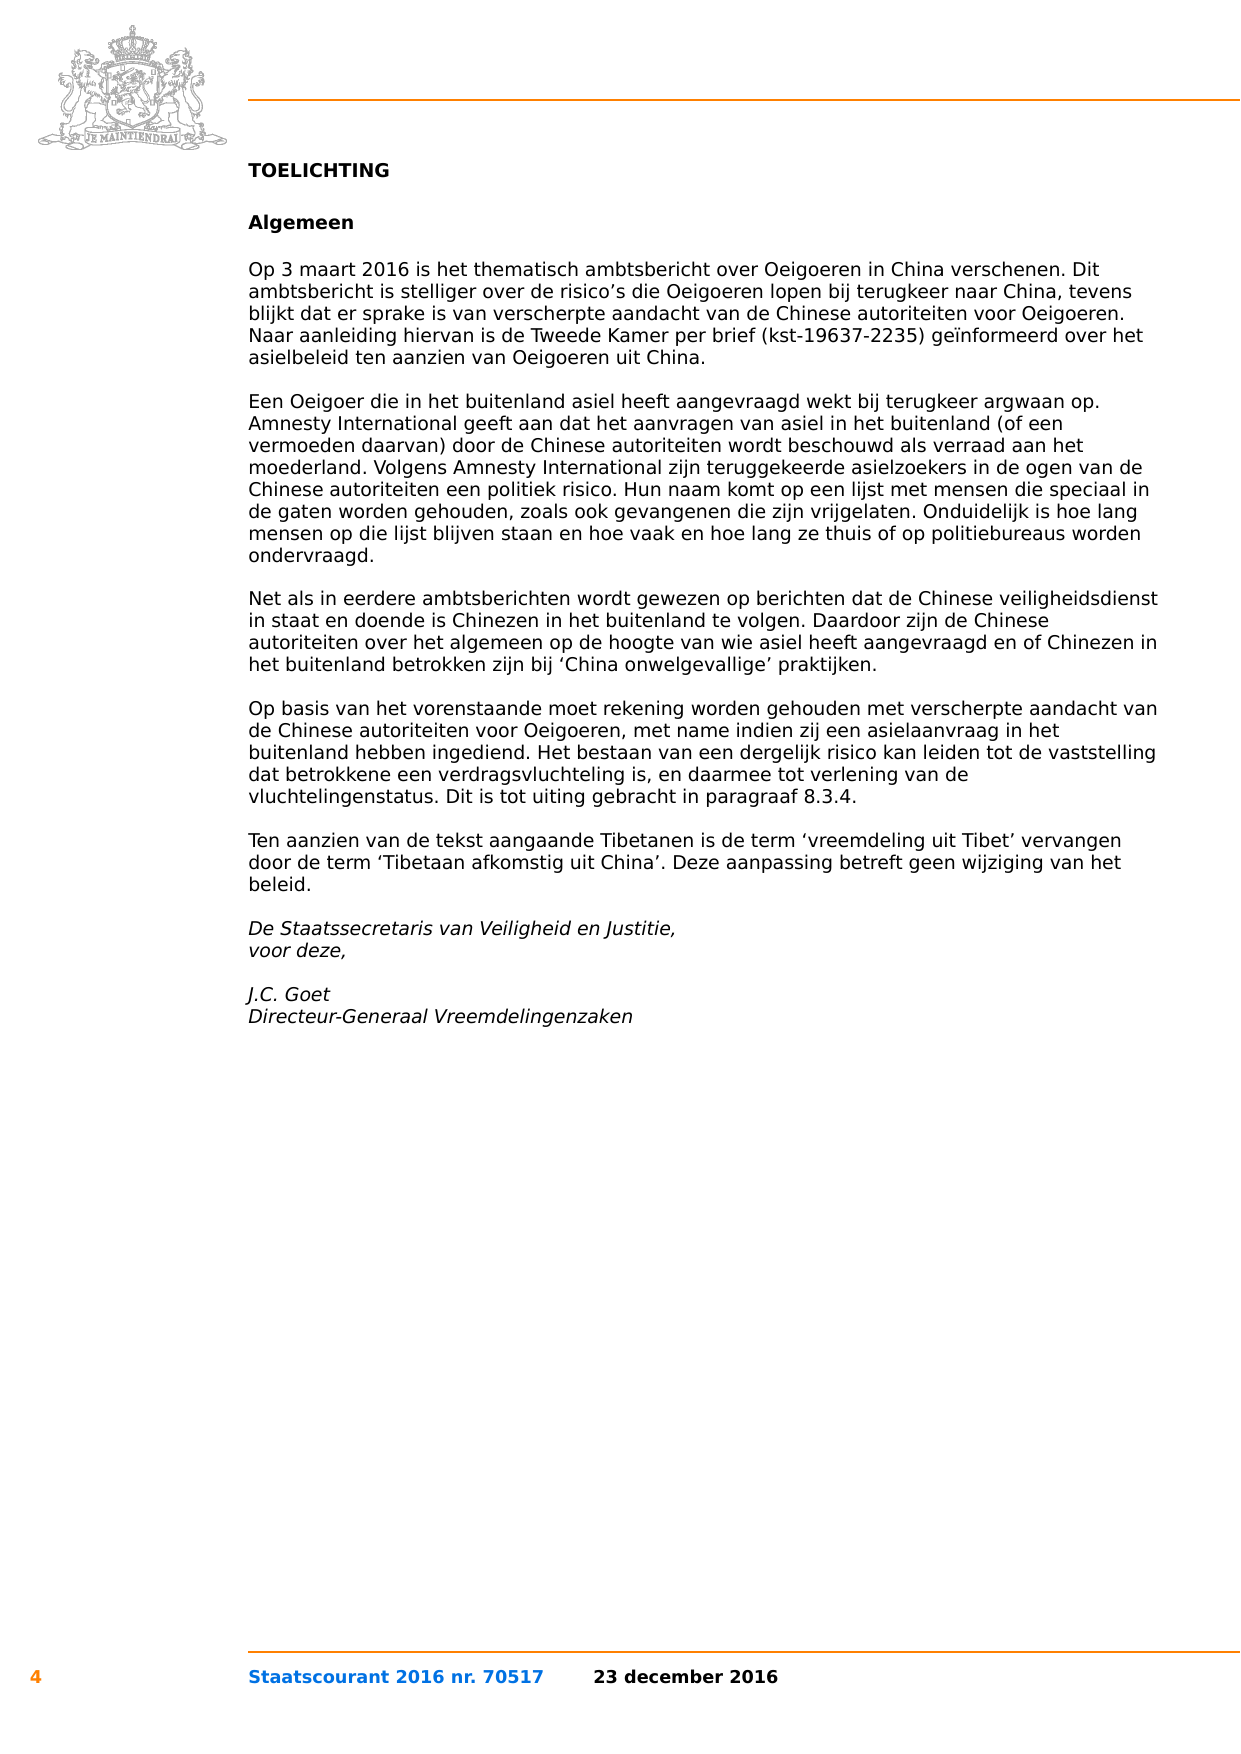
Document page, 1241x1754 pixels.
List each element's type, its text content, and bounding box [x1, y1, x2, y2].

picture [38, 25, 227, 150]
text Een Oeigoer die in het buitenland asiel heeft aangevraagd wekt bij terugkeer argwaan op. Amnesty International geeft aan dat het aanvragen van asiel in het buitenland (of een vermoeden daarvan) door de Chinese autoriteiten wordt beschouwd als verraad aan het moederland. Volgens Amnesty International zijn teruggekeerde asielzoekers in de ogen van de Chinese autoriteiten een politiek risico. Hun naam komt op een lijst met mensen die speciaal in de gaten worden gehouden, zoals ook gevangenen die zijn vrijgelaten. Onduidelijk is hoe lang mensen op die lijst blijven staan en hoe vaak en hoe lang ze thuis of op politiebureaus worden ondervraagd. [248, 391, 1163, 566]
text Ten aanzien van de tekst aangaande Tibetanen is de term ‘vreemdeling uit Tibet’ vervangen door de term ‘Tibetaan afkomstig uit China’. Deze aanpassing betreft geen wijziging van het beleid. [248, 830, 1163, 896]
text Net als in eerdere ambtsberichten wordt gewezen op berichten dat de Chinese veiligheidsdienst in staat en doende is Chinezen in het buitenland te volgen. Daardoor zijn de Chinese autoriteiten over het algemeen op de hoogte van wie asiel heeft aangevraagd en of Chinezen in het buitenland betrokken zijn bij ‘China onwelgevallige’ praktijken. [248, 588, 1163, 676]
subtitle TOELICHTING [248, 160, 1163, 182]
text Op basis van het vorenstaande moet rekening worden gehouden met verscherpte aandacht van de Chinese autoriteiten voor Oeigoeren, met name indien zij een asielaanvraag in het buitenland hebben ingediend. Het bestaan van een dergelijk risico kan leiden tot de vaststelling dat betrokkene een verdragsvluchteling is, en daarmee tot verlening van de vluchtelingenstatus. Dit is tot uiting gebracht in paragraaf 8.3.4. [248, 698, 1163, 808]
text De Staatssecretaris van Veiligheid en Justitie, voor deze, J.C. Goet Directeur-Generaal Vreemdelingenzaken [248, 918, 1163, 1028]
text Op 3 maart 2016 is het thematisch ambtsbericht over Oeigoeren in China verschenen. Dit ambtsbericht is stelliger over de risico’s die Oeigoeren lopen bij terugkeer naar China, tevens blijkt dat er sprake is van verscherpte aandacht van de Chinese autoriteiten voor Oeigoeren. Naar aanleiding hiervan is de Tweede Kamer per brief (kst-19637-2235) geïnformeerd over het asielbeleid ten aanzien van Oeigoeren uit China. [248, 259, 1163, 369]
subtitle Algemeen [248, 212, 1163, 234]
